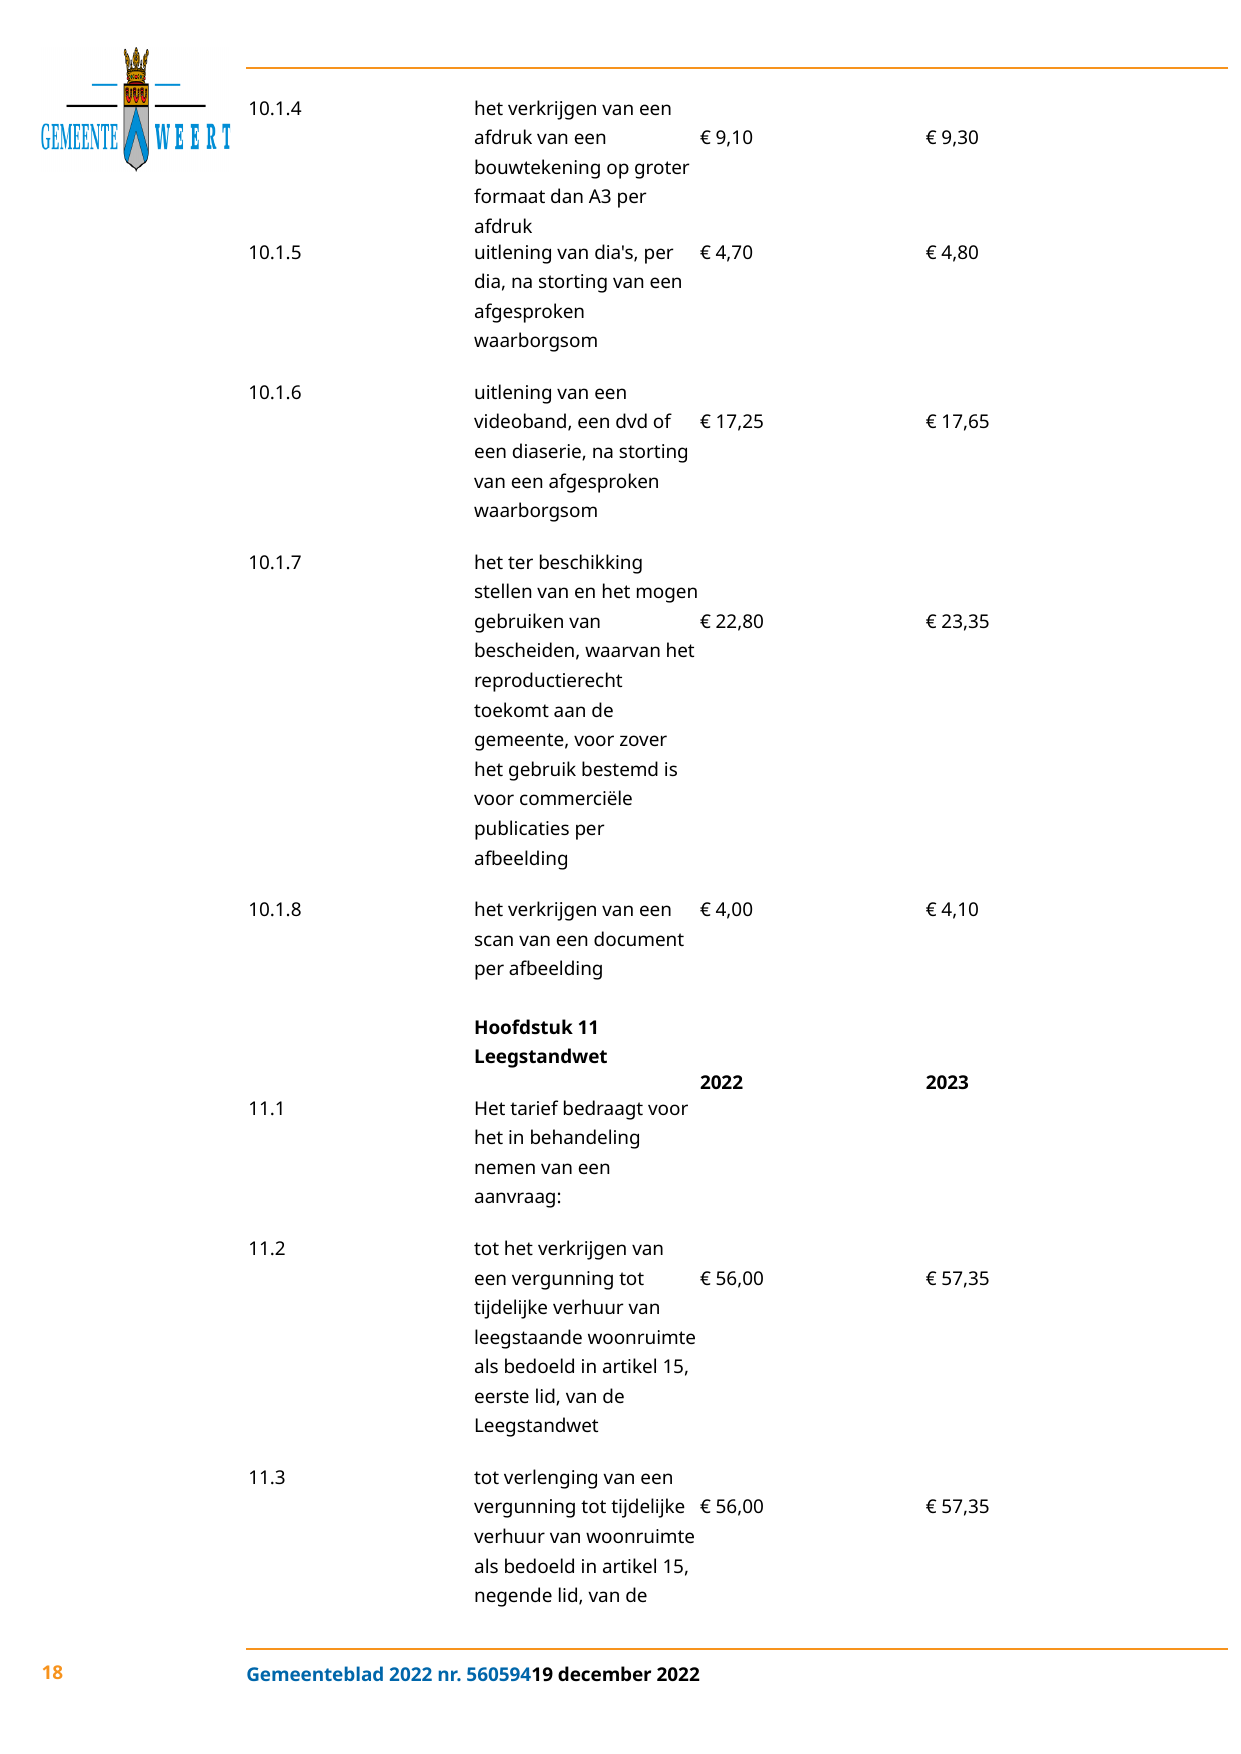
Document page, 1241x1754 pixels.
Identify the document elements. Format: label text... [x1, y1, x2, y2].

table_cell tot verlenging van een vergunning tot tijdelijke verhuur van woonruimte als bedoeld in artikel 15, negende lid, van de [474, 1464, 700, 1608]
table_cell 10.1.7 [248, 549, 474, 870]
table_cell € 23,35 [926, 549, 1152, 870]
table_cell [926, 523, 1152, 549]
table_cell € 57,35 [926, 1464, 1152, 1608]
table_cell € 17,25 [700, 379, 926, 523]
table_cell uitlening van een videoband, een dvd of een diaserie, na storting van een afgesproken waarborgsom [474, 379, 700, 523]
table_cell [700, 870, 926, 896]
table_cell [474, 353, 700, 379]
table_cell [474, 1069, 700, 1095]
table_cell € 9,10 [700, 95, 926, 239]
table_cell [700, 523, 926, 549]
table_cell het verkrijgen van een scan van een document per afbeelding [474, 896, 700, 981]
table_cell 10.1.6 [248, 379, 474, 523]
table_cell [248, 353, 474, 379]
table_cell € 56,00 [700, 1235, 926, 1438]
table_cell 11.2 [248, 1235, 474, 1438]
table_cell tot het verkrijgen van een vergunning tot tijdelijke verhuur van leegstaande woonruimte als bedoeld in artikel 15, eerste lid, van de Leegstandwet [474, 1235, 700, 1438]
table_cell [248, 523, 474, 549]
table_header [926, 1014, 1152, 1069]
table_cell het ter beschikking stellen van en het mogen gebruiken van bescheiden, waarvan het reproductierecht toekomt aan de gemeente, voor zover het gebruik bestemd is voor commerciële publicaties per afbeelding [474, 549, 700, 870]
table_header [248, 1014, 474, 1069]
table_cell [926, 1095, 1152, 1209]
table_cell € 17,65 [926, 379, 1152, 523]
table_cell 10.1.4 [248, 95, 474, 239]
table_cell € 57,35 [926, 1235, 1152, 1438]
table_cell € 4,70 [700, 239, 926, 353]
table_cell uitlening van dia's, per dia, na storting van een afgesproken waarborgsom [474, 239, 700, 353]
table_cell [474, 1439, 700, 1464]
table_cell [248, 1439, 474, 1464]
table_cell 10.1.5 [248, 239, 474, 353]
table_cell [248, 1210, 474, 1235]
table_cell € 56,00 [700, 1464, 926, 1608]
table_cell 2022 [700, 1069, 926, 1095]
table_cell € 4,80 [926, 239, 1152, 353]
table_cell [700, 1210, 926, 1235]
table_cell [926, 1210, 1152, 1235]
table_cell [926, 353, 1152, 379]
table_cell € 4,10 [926, 896, 1152, 981]
table_cell 11.3 [248, 1464, 474, 1608]
table_cell 2023 [926, 1069, 1152, 1095]
picture [41, 47, 231, 172]
table_cell [700, 1439, 926, 1464]
table_cell [474, 1210, 700, 1235]
table_cell [700, 353, 926, 379]
table_cell het verkrijgen van een afdruk van een bouwtekening op groter formaat dan A3 per afdruk [474, 95, 700, 239]
table_cell [926, 870, 1152, 896]
table_cell [474, 870, 700, 896]
table_cell € 9,30 [926, 95, 1152, 239]
table_cell 10.1.8 [248, 896, 474, 981]
table_cell [248, 1069, 474, 1095]
table_header [700, 1014, 926, 1069]
table_cell € 22,80 [700, 549, 926, 870]
table_cell [474, 523, 700, 549]
table_cell [700, 1095, 926, 1209]
table_cell € 4,00 [700, 896, 926, 981]
table_cell [926, 1439, 1152, 1464]
table_cell [248, 870, 474, 896]
table_cell Het tarief bedraagt voor het in behandeling nemen van een aanvraag: [474, 1095, 700, 1209]
table_header Hoofdstuk 11 Leegstandwet [474, 1014, 700, 1069]
table_cell 11.1 [248, 1095, 474, 1209]
